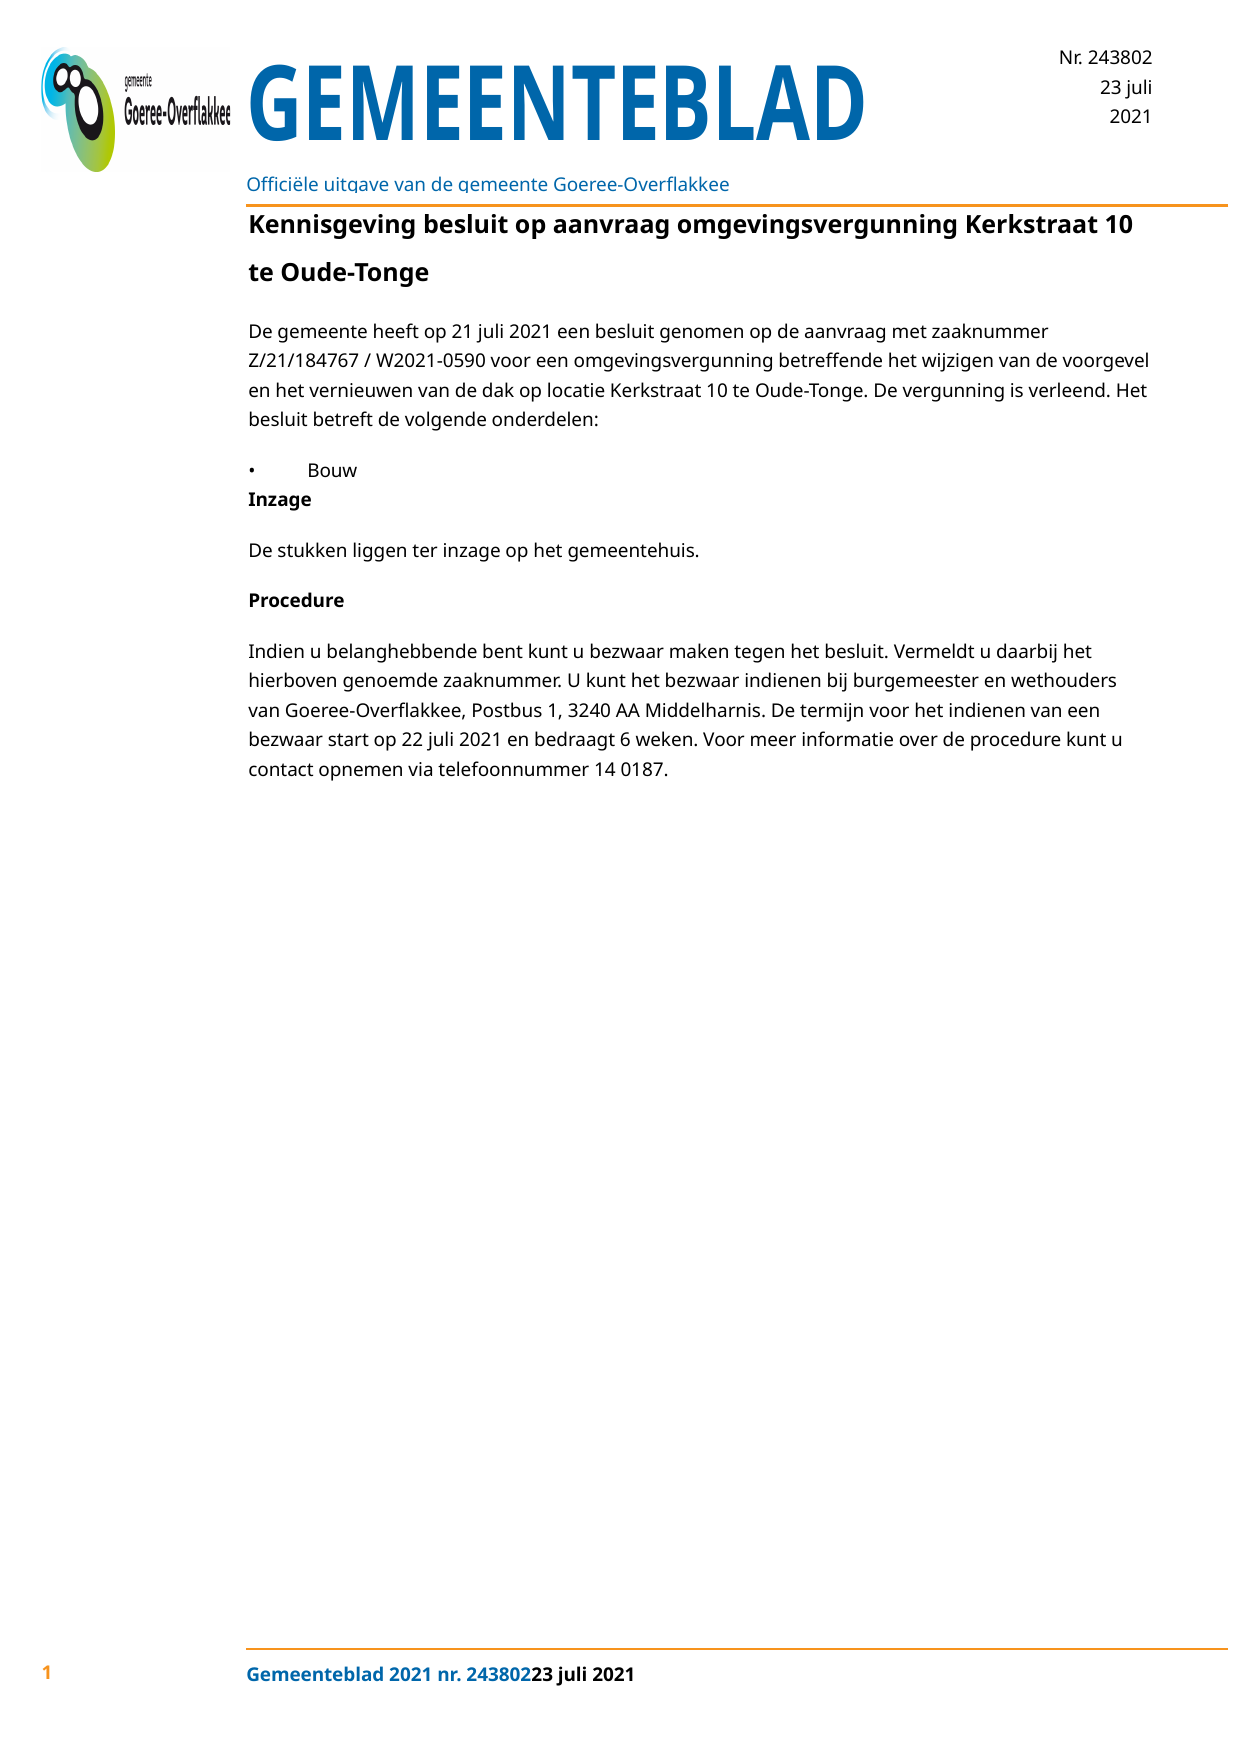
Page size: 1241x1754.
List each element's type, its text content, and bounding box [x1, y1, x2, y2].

text De gemeente heeft op 21 juli 2021 een besluit genomen op de aanvraag met zaaknummer Z/21/184767 / W2021-0590 voor een omgevingsvergunning betreffende het wijzigen van de voorgevel en het vernieuwen van de dak op locatie Kerkstraat 10 te Oude-Tonge. De vergunning is verleend. Het besluit betreft de volgende onderdelen: [248, 318, 1152, 432]
text De stukken liggen ter inzage op het gemeentehuis. [248, 537, 1152, 563]
text Inzage [248, 487, 1152, 512]
list Bouw [248, 457, 1152, 483]
text Procedure [248, 587, 1152, 613]
picture [41, 47, 231, 172]
text Indien u belanghebbende bent kunt u bezwaar maken tegen het besluit. Vermeldt u daarbij het hierboven genoemde zaaknummer. U kunt het bezwaar indienen bij burgemeester en wethouders van Goeree-Overflakkee, Postbus 1, 3240 AA Middelharnis. De termijn voor het indienen van een bezwaar start op 22 juli 2021 en bedraagt 6 weken. Voor meer informatie over de procedure kunt u contact opnemen via telefoonnummer 14 0187. [248, 638, 1152, 782]
text Kennisgeving besluit op aanvraag omgevingsvergunning Kerkstraat 10 te Oude-Tonge [248, 207, 1152, 288]
